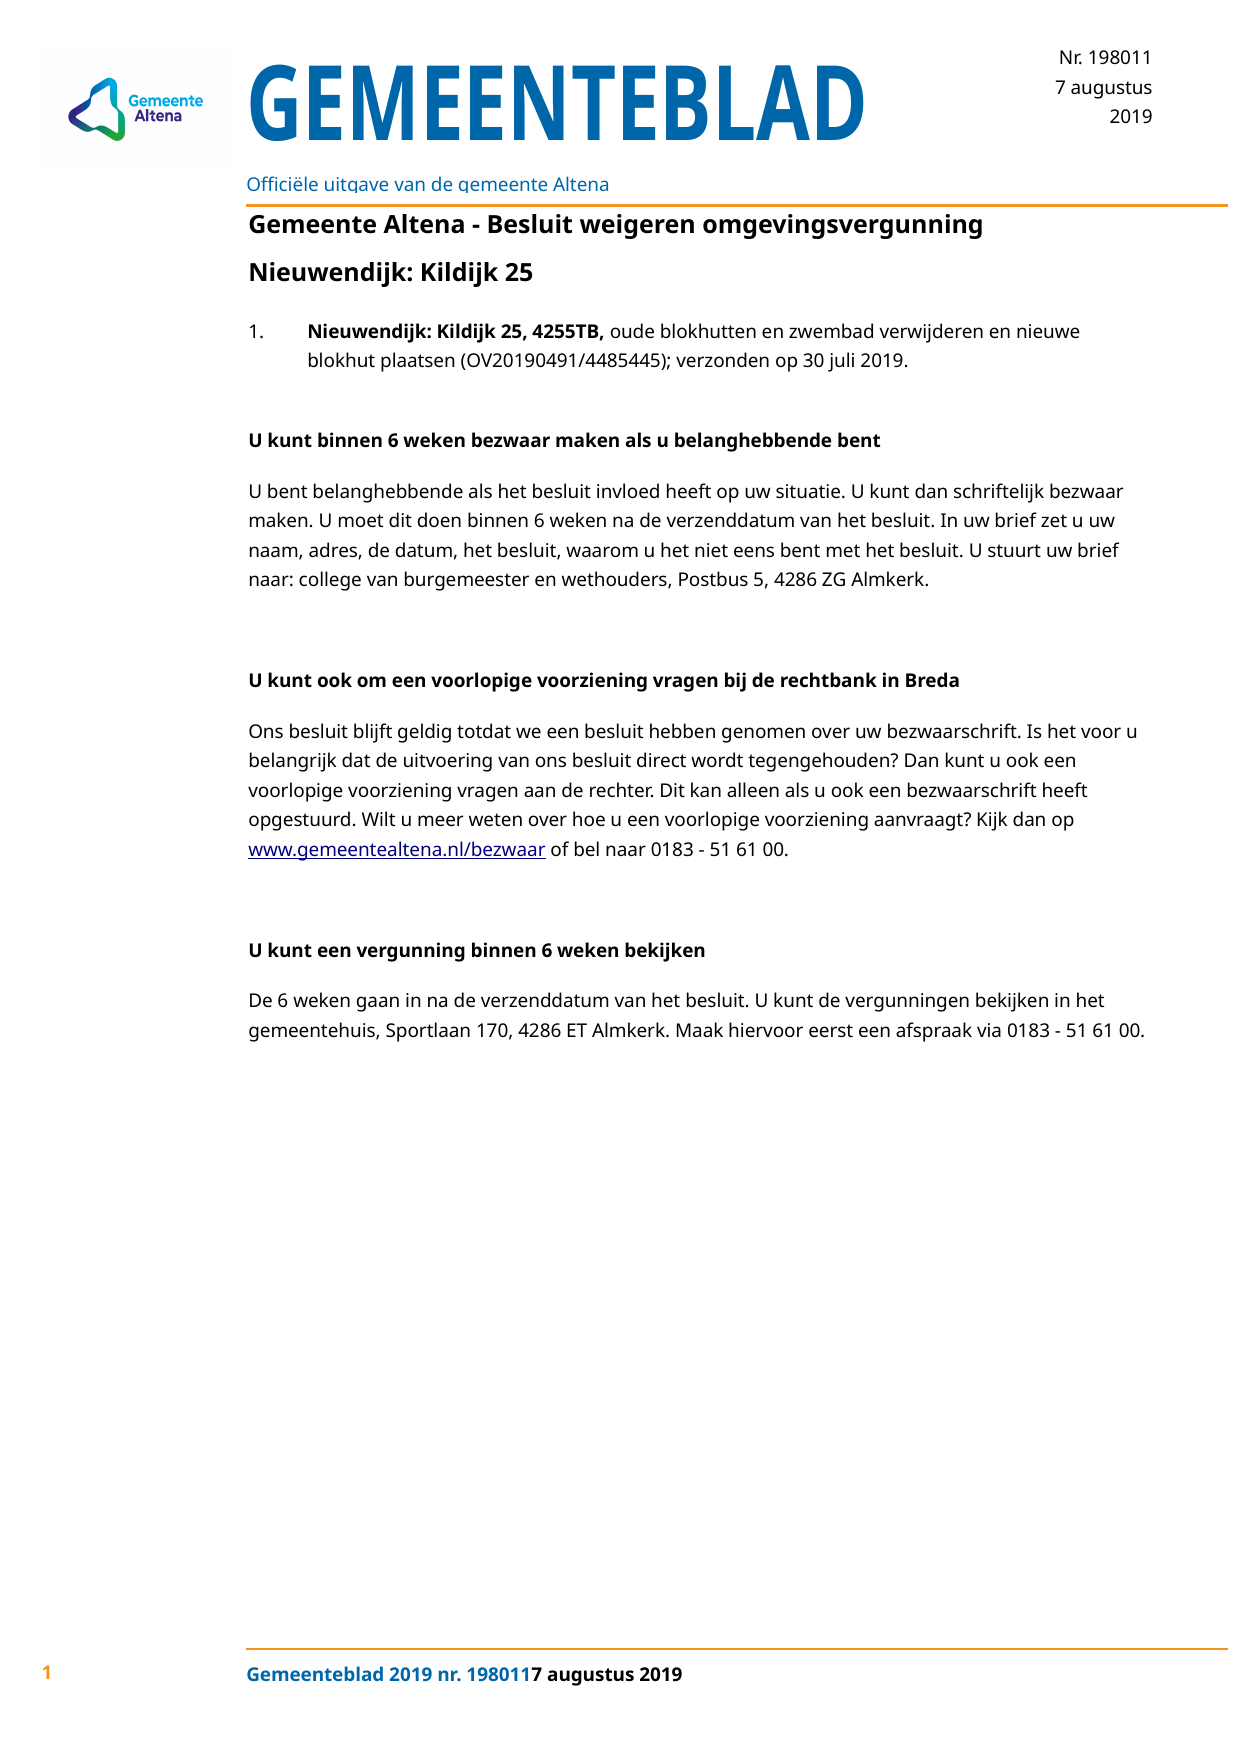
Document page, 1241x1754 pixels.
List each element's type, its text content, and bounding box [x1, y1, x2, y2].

text De 6 weken gaan in na de verzenddatum van het besluit. U kunt de vergunningen bekijken in het gemeentehuis, Sportlaan 170, 4286 ET Almkerk. Maak hiervoor eerst een afspraak via 0183 - 51 61 00. [248, 987, 1152, 1043]
list Nieuwendijk: Kildijk 25, 4255TB, oude blokhutten en zwembad verwijderen en nieuwe blokhut plaatsen (OV20190491/4485445); verzonden op 30 juli 2019. [248, 318, 1152, 373]
text Gemeente Altena - Besluit weigeren omgevingsvergunning Nieuwendijk: Kildijk 25 [248, 207, 1152, 288]
picture [41, 47, 231, 172]
text Ons besluit blijft geldig totdat we een besluit hebben genomen over uw bezwaarschrift. Is het voor u belangrijk dat de uitvoering van ons besluit direct wordt tegengehouden? Dan kunt u ook een voorlopige voorziening vragen aan de rechter. Dit kan alleen als u ook een bezwaarschrift heeft opgestuurd. Wilt u meer weten over hoe u een voorlopige voorziening aanvraagt? Kijk dan op www.gemeentealtena.nl/bezwaar of bel naar 0183 - 51 61 00. [248, 718, 1152, 862]
text U kunt een vergunning binnen 6 weken bekijken [248, 937, 1152, 963]
text U bent belanghebbende als het besluit invloed heeft op uw situatie. U kunt dan schriftelijk bezwaar maken. U moet dit doen binnen 6 weken na de verzenddatum van het besluit. In uw brief zet u uw naam, adres, de datum, het besluit, waarom u het niet eens bent met het besluit. U stuurt uw brief naar: college van burgemeester en wethouders, Postbus 5, 4286 ZG Almkerk. [248, 478, 1152, 592]
text U kunt ook om een voorlopige voorziening vragen bij de rechtbank in Breda [248, 667, 1152, 693]
text U kunt binnen 6 weken bezwaar maken als u belanghebbende bent [248, 427, 1152, 453]
